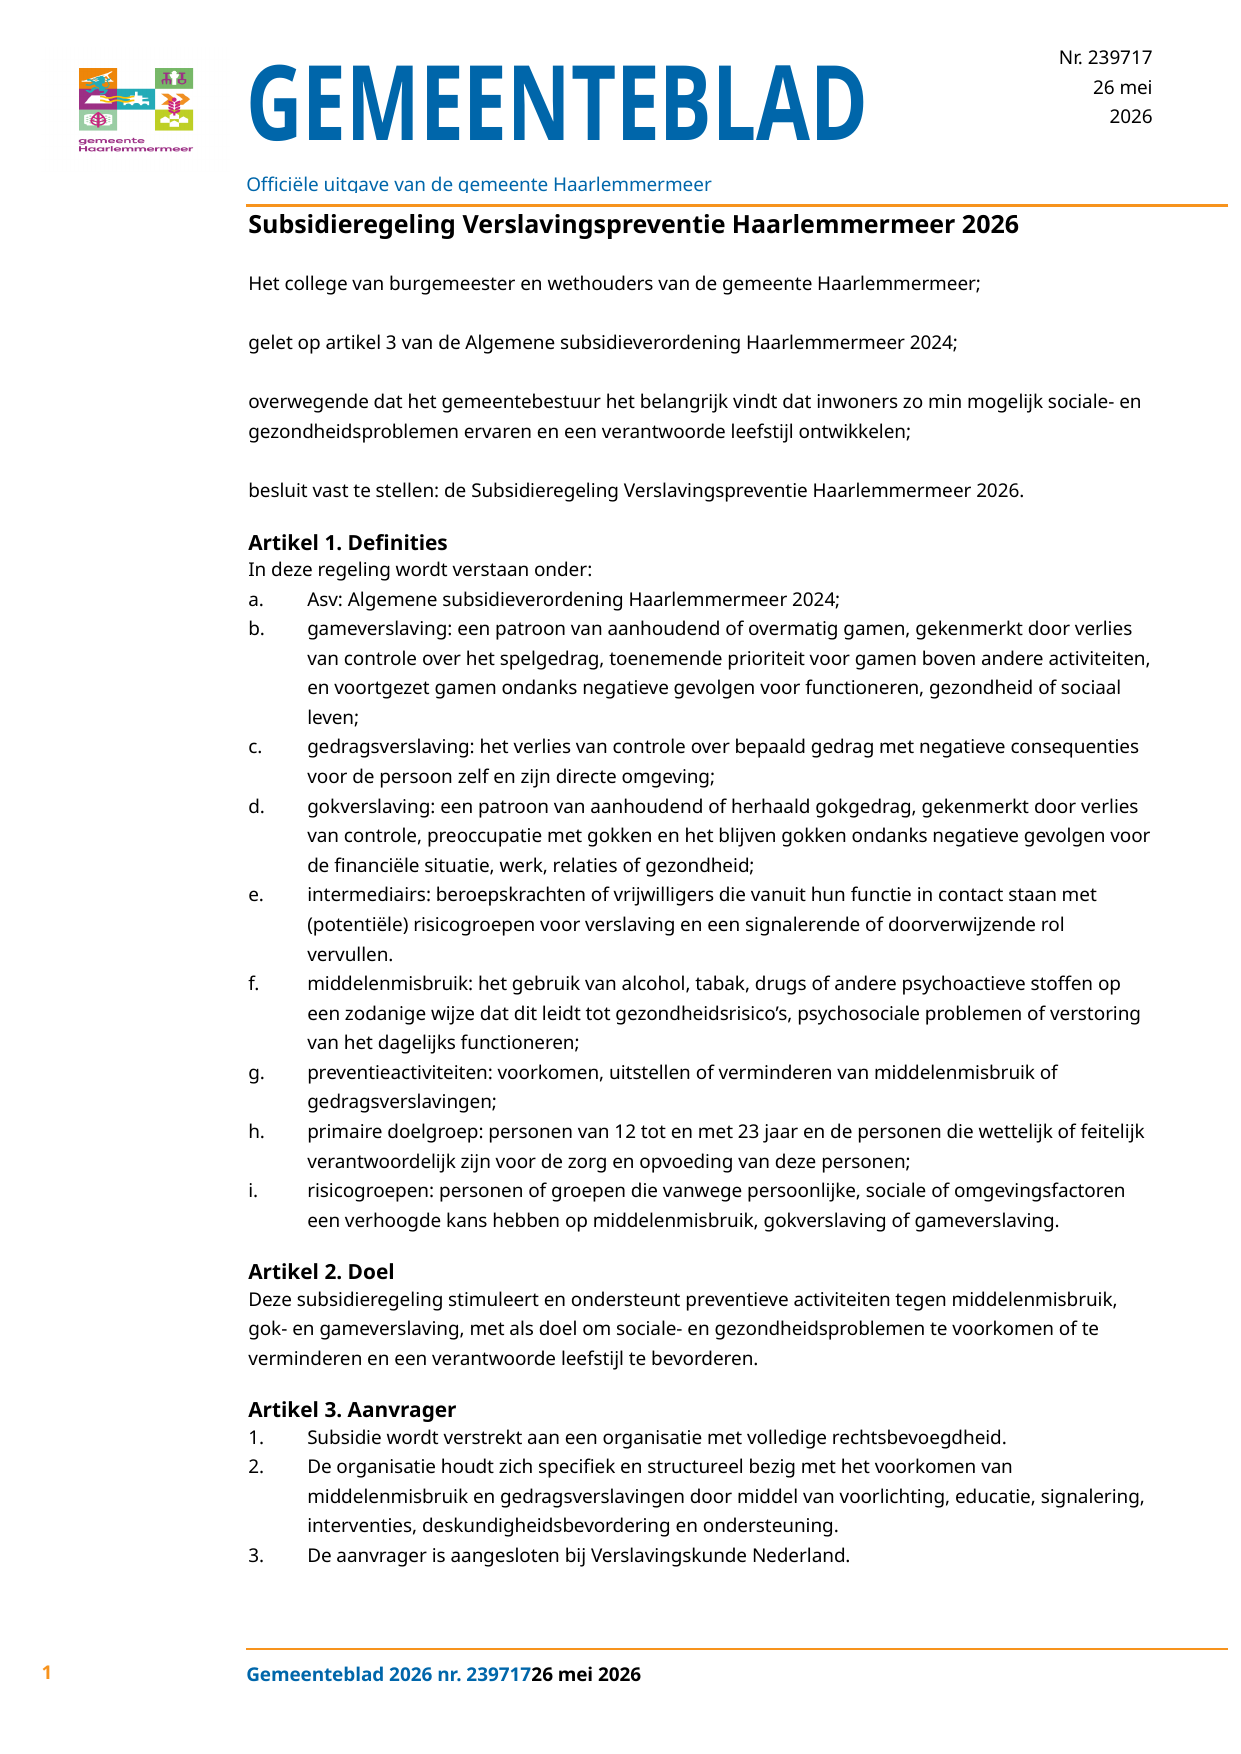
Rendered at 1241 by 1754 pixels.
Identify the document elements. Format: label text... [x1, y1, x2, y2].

list middelenmisbruik: het gebruik van alcohol, tabak, drugs of andere psychoactieve stoffen op een zodanige wijze dat dit leidt tot gezondheidsrisico’s, psychosociale problemen of verstoring van het dagelijks functioneren; [248, 970, 1152, 1055]
text Subsidieregeling Verslavingspreventie Haarlemmermeer 2026 [248, 207, 1152, 241]
text Artikel 2. Doel [248, 1257, 1152, 1286]
list gameverslaving: een patroon van aanhoudend of overmatig gamen, gekenmerkt door verlies van controle over het spelgedrag, toenemende prioriteit voor gamen boven andere activiteiten, en voortgezet gamen ondanks negatieve gevolgen voor functioneren, gezondheid of sociaal leven; [248, 615, 1152, 730]
text Artikel 1. Definities [248, 528, 1152, 556]
list Subsidie wordt verstrekt aan een organisatie met volledige rechtsbevoegdheid. [248, 1424, 1152, 1450]
list risicogroepen: personen of groepen die vanwege persoonlijke, sociale of omgevingsfactoren een verhoogde kans hebben op middelenmisbruik, gokverslaving of gameverslaving. [248, 1177, 1152, 1233]
list gokverslaving: een patroon van aanhoudend of herhaald gokgedrag, gekenmerkt door verlies van controle, preoccupatie met gokken en het blijven gokken ondanks negatieve gevolgen voor de financiële situatie, werk, relaties of gezondheid; [248, 793, 1152, 878]
list intermediairs: beroepskrachten of vrijwilligers die vanuit hun functie in contact staan met (potentiële) risicogroepen voor verslaving en een signalerende of doorverwijzende rol vervullen. [248, 882, 1152, 967]
text overwegende dat het gemeentebestuur het belangrijk vindt dat inwoners zo min mogelijk sociale- en gezondheidsproblemen ervaren en een verantwoorde leefstijl ontwikkelen; [248, 389, 1152, 444]
text gelet op artikel 3 van de Algemene subsidieverordening Haarlemmermeer 2024; [248, 329, 1152, 355]
text besluit vast te stellen: de Subsidieregeling Verslavingspreventie Haarlemmermeer 2026. [248, 477, 1152, 503]
text In deze regeling wordt verstaan onder: [248, 556, 1152, 582]
list De organisatie houdt zich specifiek en structureel bezig met het voorkomen van middelenmisbruik en gedragsverslavingen door middel van voorlichting, educatie, signalering, interventies, deskundigheidsbevordering en ondersteuning. [248, 1453, 1152, 1538]
list gedragsverslaving: het verlies van controle over bepaald gedrag met negatieve consequenties voor de persoon zelf en zijn directe omgeving; [248, 734, 1152, 789]
picture [41, 47, 231, 172]
list De aanvrager is aangesloten bij Verslavingskunde Nederland. [248, 1542, 1152, 1568]
list Asv: Algemene subsidieverordening Haarlemmermeer 2024; [248, 586, 1152, 612]
text Artikel 3. Aanvrager [248, 1396, 1152, 1424]
list primaire doelgroep: personen van 12 tot en met 23 jaar en de personen die wettelijk of feitelijk verantwoordelijk zijn voor de zorg en opvoeding van deze personen; [248, 1118, 1152, 1174]
text Deze subsidieregeling stimuleert en ondersteunt preventieve activiteiten tegen middelenmisbruik, gok- en gameverslaving, met als doel om sociale- en gezondheidsproblemen te voorkomen of te verminderen en een verantwoorde leefstijl te bevorderen. [248, 1286, 1152, 1371]
text Het college van burgemeester en wethouders van de gemeente Haarlemmermeer; [248, 270, 1152, 296]
list preventieactiviteiten: voorkomen, uitstellen of verminderen van middelenmisbruik of gedragsverslavingen; [248, 1059, 1152, 1114]
